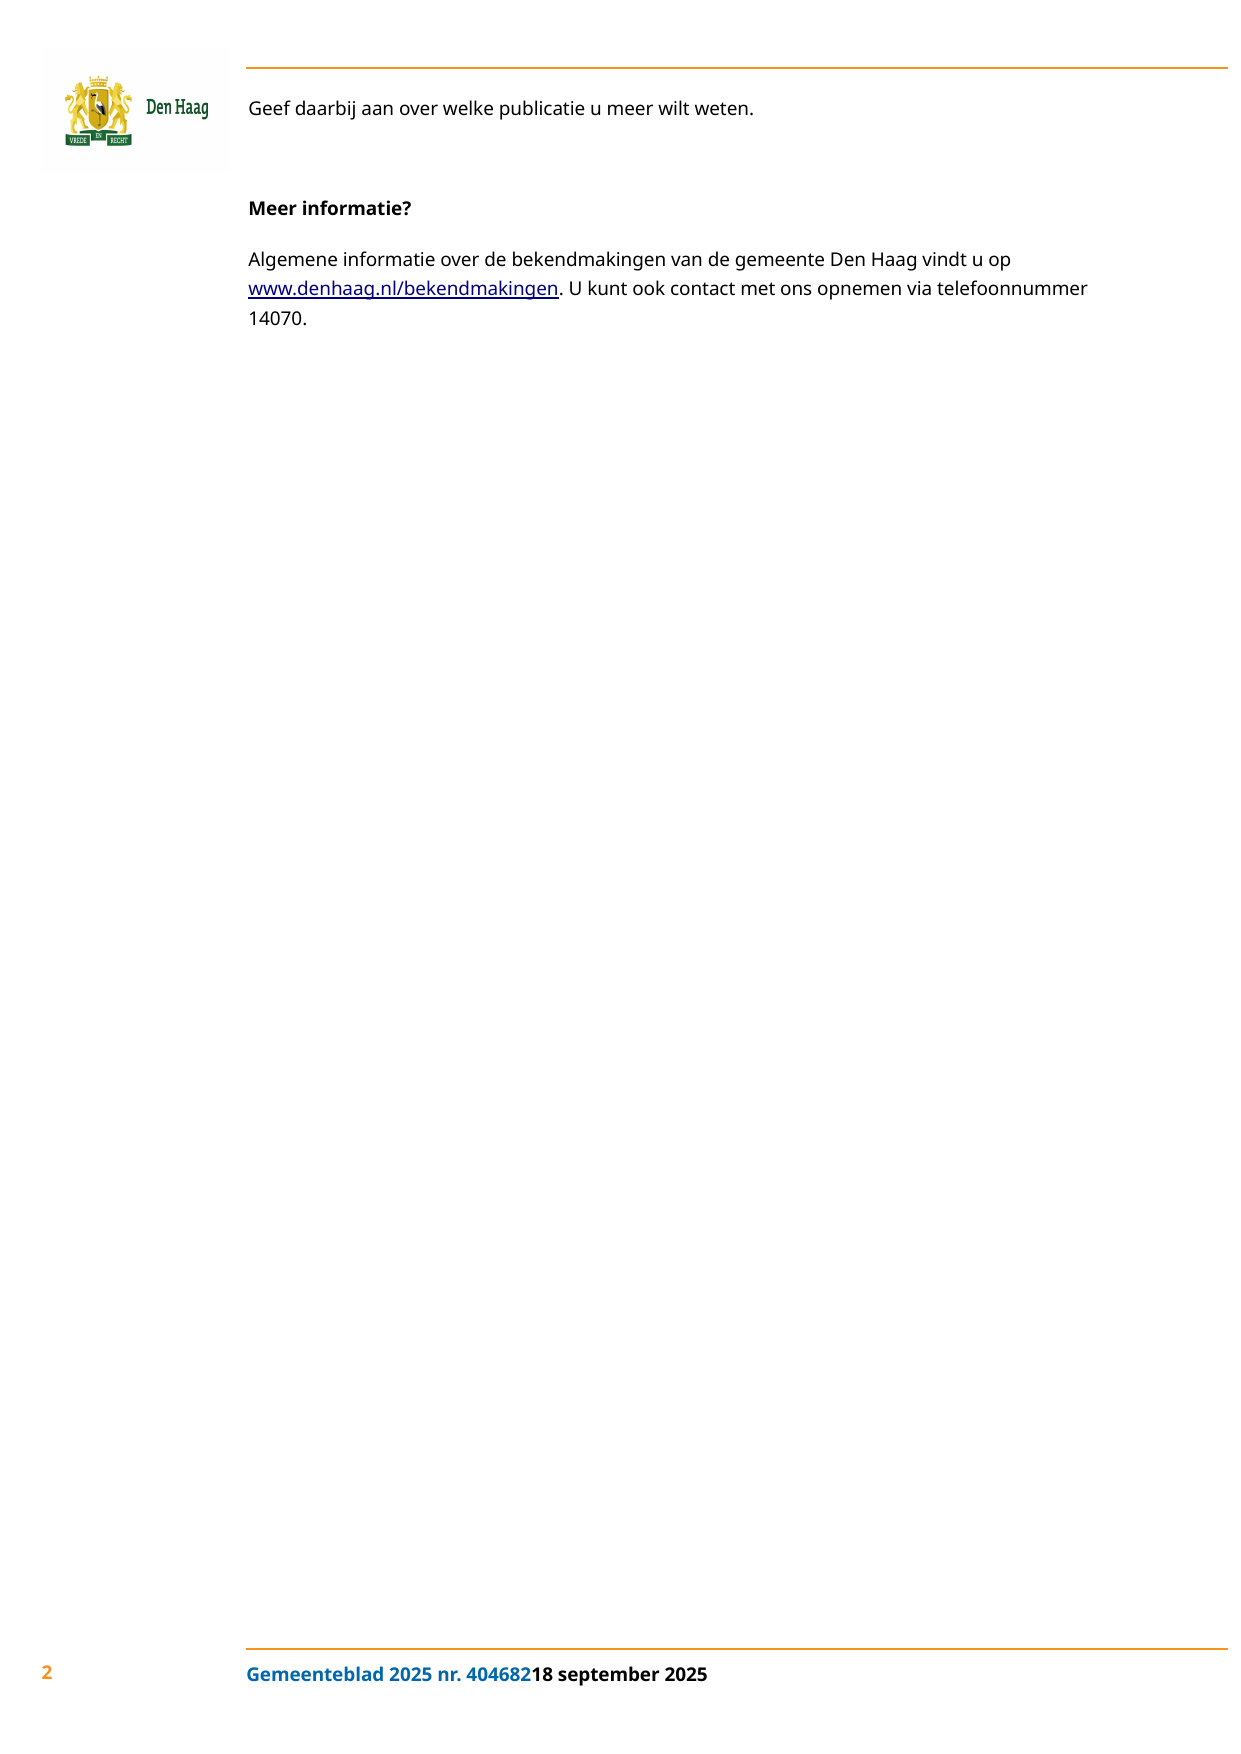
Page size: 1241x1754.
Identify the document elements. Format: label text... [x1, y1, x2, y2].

text Meer informatie? [248, 196, 1152, 221]
picture [41, 47, 231, 172]
text Algemene informatie over de bekendmakingen van de gemeente Den Haag vindt u op www.denhaag.nl/bekendmakingen. U kunt ook contact met ons opnemen via telefoonnummer 14070. [248, 246, 1152, 331]
text Geef daarbij aan over welke publicatie u meer wilt weten. [248, 95, 1152, 121]
